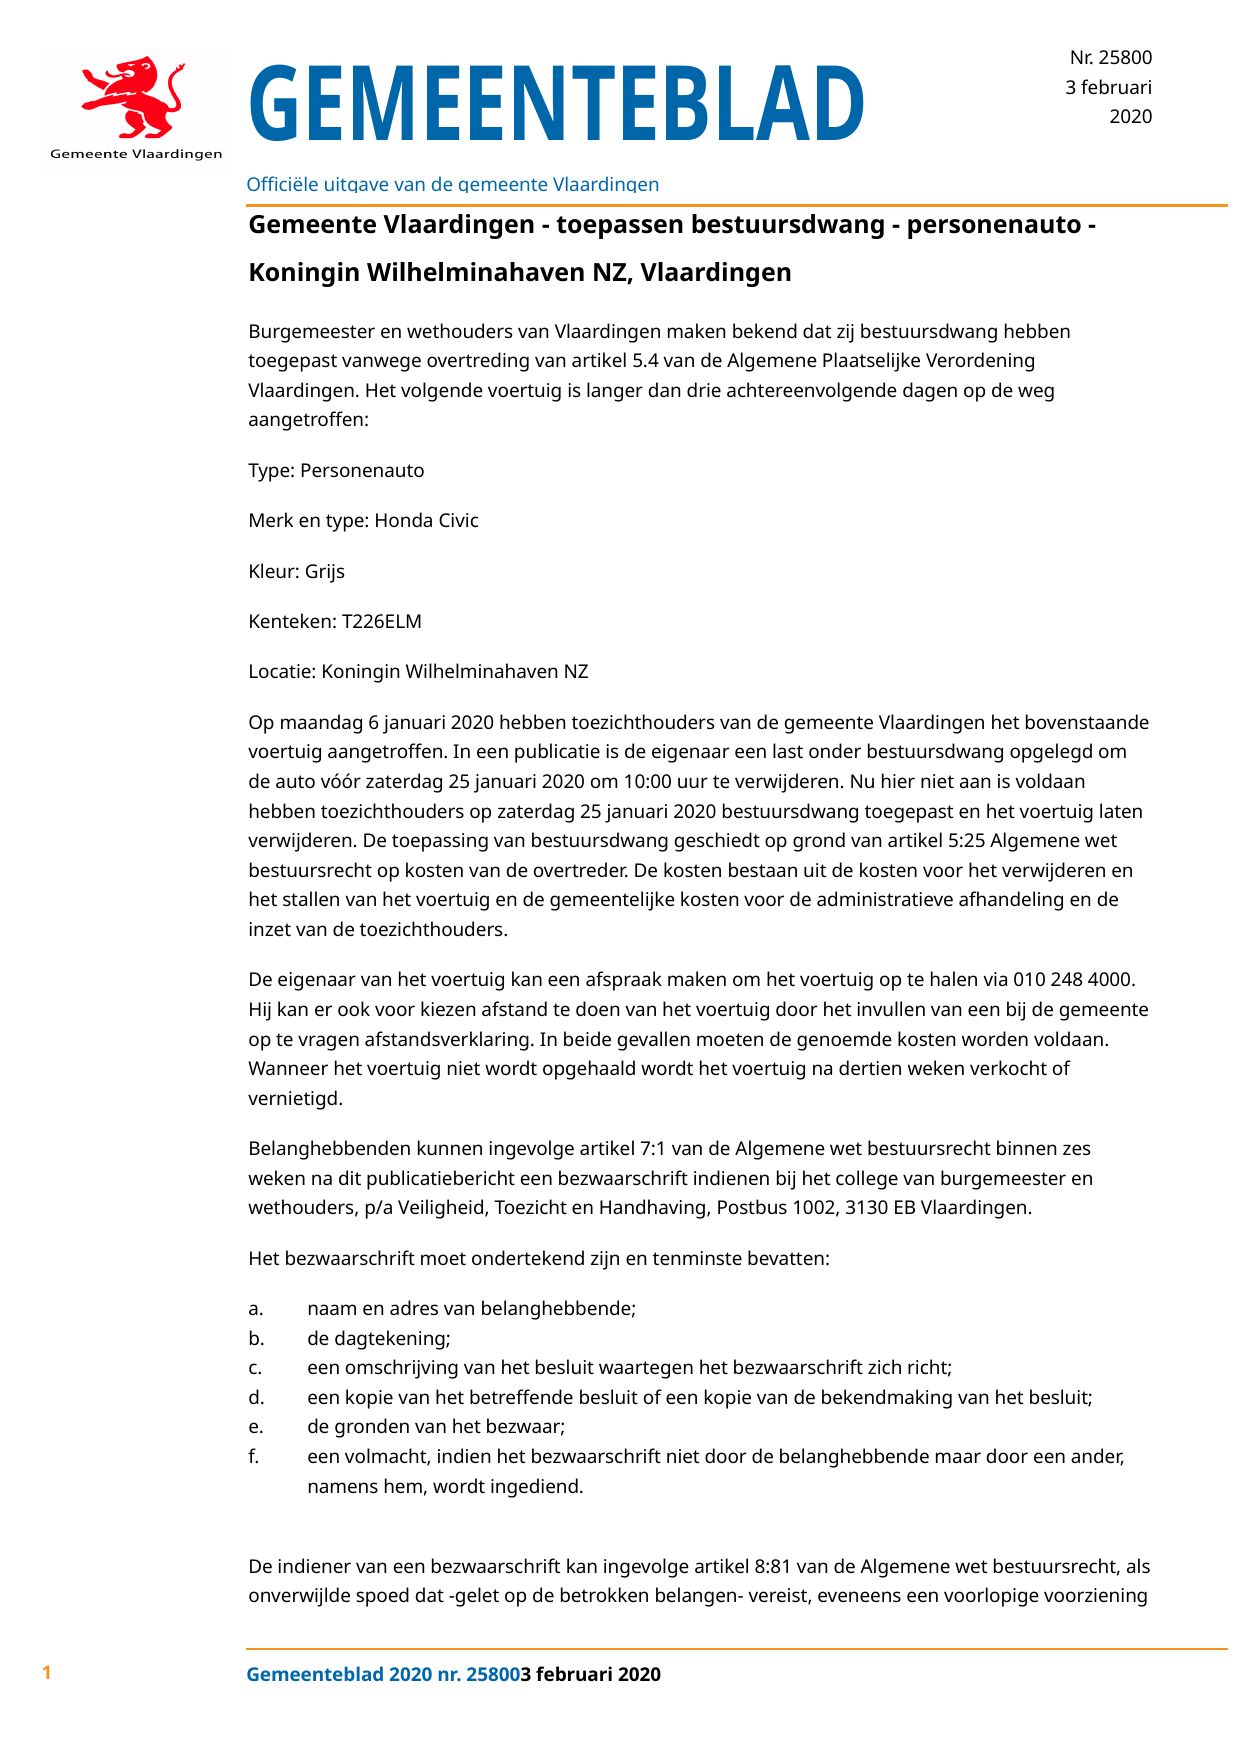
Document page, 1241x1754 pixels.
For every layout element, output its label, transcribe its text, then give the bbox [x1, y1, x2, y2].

text Burgemeester en wethouders van Vlaardingen maken bekend dat zij bestuursdwang hebben toegepast vanwege overtreding van artikel 5.4 van de Algemene Plaatselijke Verordening Vlaardingen. Het volgende voertuig is langer dan drie achtereenvolgende dagen op de weg aangetroffen: [248, 318, 1152, 432]
text Op maandag 6 januari 2020 hebben toezichthouders van de gemeente Vlaardingen het bovenstaande voertuig aangetroffen. In een publicatie is de eigenaar een last onder bestuursdwang opgelegd om de auto vóór zaterdag 25 januari 2020 om 10:00 uur te verwijderen. Nu hier niet aan is voldaan hebben toezichthouders op zaterdag 25 januari 2020 bestuursdwang toegepast en het voertuig laten verwijderen. De toepassing van bestuursdwang geschiedt op grond van artikel 5:25 Algemene wet bestuursrecht op kosten van de overtreder. De kosten bestaan uit de kosten voor het verwijderen en het stallen van het voertuig en de gemeentelijke kosten voor de administratieve afhandeling en de inzet van de toezichthouders. [248, 709, 1152, 942]
picture [41, 47, 231, 172]
text Type: Personenauto [248, 457, 1152, 483]
text Gemeente Vlaardingen - toepassen bestuursdwang - personenauto - Koningin Wilhelminahaven NZ, Vlaardingen [248, 207, 1152, 288]
list de dagtekening; [248, 1325, 1152, 1351]
text De indiener van een bezwaarschrift kan ingevolge artikel 8:81 van de Algemene wet bestuursrecht, als onverwijlde spoed dat -gelet op de betrokken belangen- vereist, eveneens een voorlopige voorziening [248, 1553, 1152, 1608]
text Het bezwaarschrift moet ondertekend zijn en tenminste bevatten: [248, 1245, 1152, 1271]
list een omschrijving van het besluit waartegen het bezwaarschrift zich richt; [248, 1354, 1152, 1380]
text Kleur: Grijs [248, 558, 1152, 584]
text Kenteken: T226ELM [248, 608, 1152, 634]
text Belanghebbenden kunnen ingevolge artikel 7:1 van de Algemene wet bestuursrecht binnen zes weken na dit publicatiebericht een bezwaarschrift indienen bij het college van burgemeester en wethouders, p/a Veiligheid, Toezicht en Handhaving, Postbus 1002, 3130 EB Vlaardingen. [248, 1135, 1152, 1220]
list naam en adres van belanghebbende; [248, 1295, 1152, 1321]
list een kopie van het betreffende besluit of een kopie van de bekendmaking van het besluit; [248, 1384, 1152, 1410]
text Merk en type: Honda Civic [248, 507, 1152, 533]
text Locatie: Koningin Wilhelminahaven NZ [248, 659, 1152, 684]
list een volmacht, indien het bezwaarschrift niet door de belanghebbende maar door een ander, namens hem, wordt ingediend. [248, 1443, 1152, 1499]
text De eigenaar van het voertuig kan een afspraak maken om het voertuig op te halen via 010 248 4000. Hij kan er ook voor kiezen afstand te doen van het voertuig door het invullen van een bij de gemeente op te vragen afstandsverklaring. In beide gevallen moeten de genoemde kosten worden voldaan. Wanneer het voertuig niet wordt opgehaald wordt het voertuig na dertien weken verkocht of vernietigd. [248, 967, 1152, 1111]
list de gronden van het bezwaar; [248, 1414, 1152, 1439]
